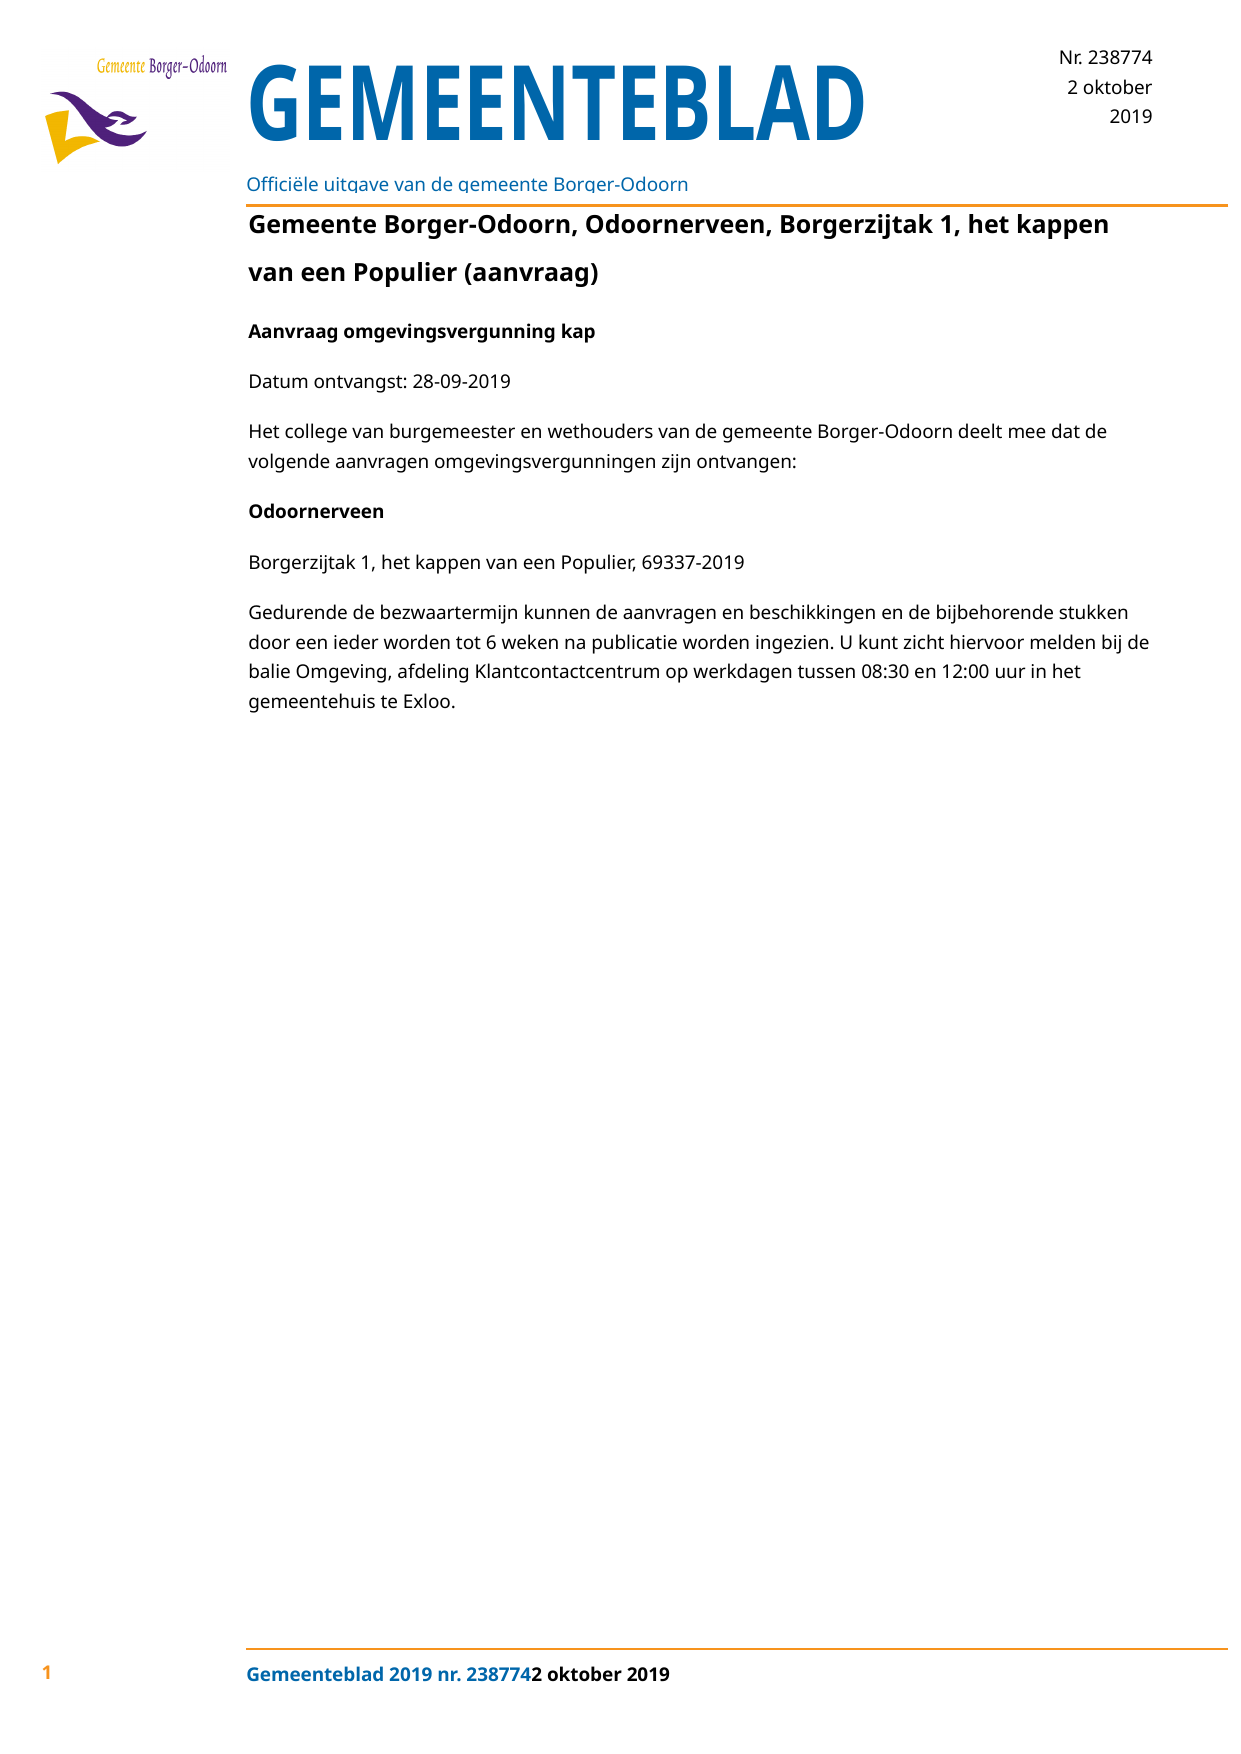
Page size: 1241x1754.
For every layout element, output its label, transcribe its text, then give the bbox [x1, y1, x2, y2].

text Gedurende de bezwaartermijn kunnen de aanvragen en beschikkingen en de bijbehorende stukken door een ieder worden tot 6 weken na publicatie worden ingezien. U kunt zicht hiervoor melden bij de balie Omgeving, afdeling Klantcontactcentrum op werkdagen tussen 08:30 en 12:00 uur in het gemeentehuis te Exloo. [248, 599, 1152, 714]
text Gemeente Borger-Odoorn, Odoornerveen, Borgerzijtak 1, het kappen van een Populier (aanvraag) [248, 207, 1152, 288]
text Aanvraag omgevingsvergunning kap [248, 318, 1152, 344]
text Borgerzijtak 1, het kappen van een Populier, 69337-2019 [248, 549, 1152, 575]
text Odoornerveen [248, 499, 1152, 524]
text Datum ontvangst: 28-09-2019 [248, 368, 1152, 394]
text Het college van burgemeester en wethouders van de gemeente Borger-Odoorn deelt mee dat de volgende aanvragen omgevingsvergunningen zijn ontvangen: [248, 419, 1152, 474]
picture [41, 47, 231, 172]
